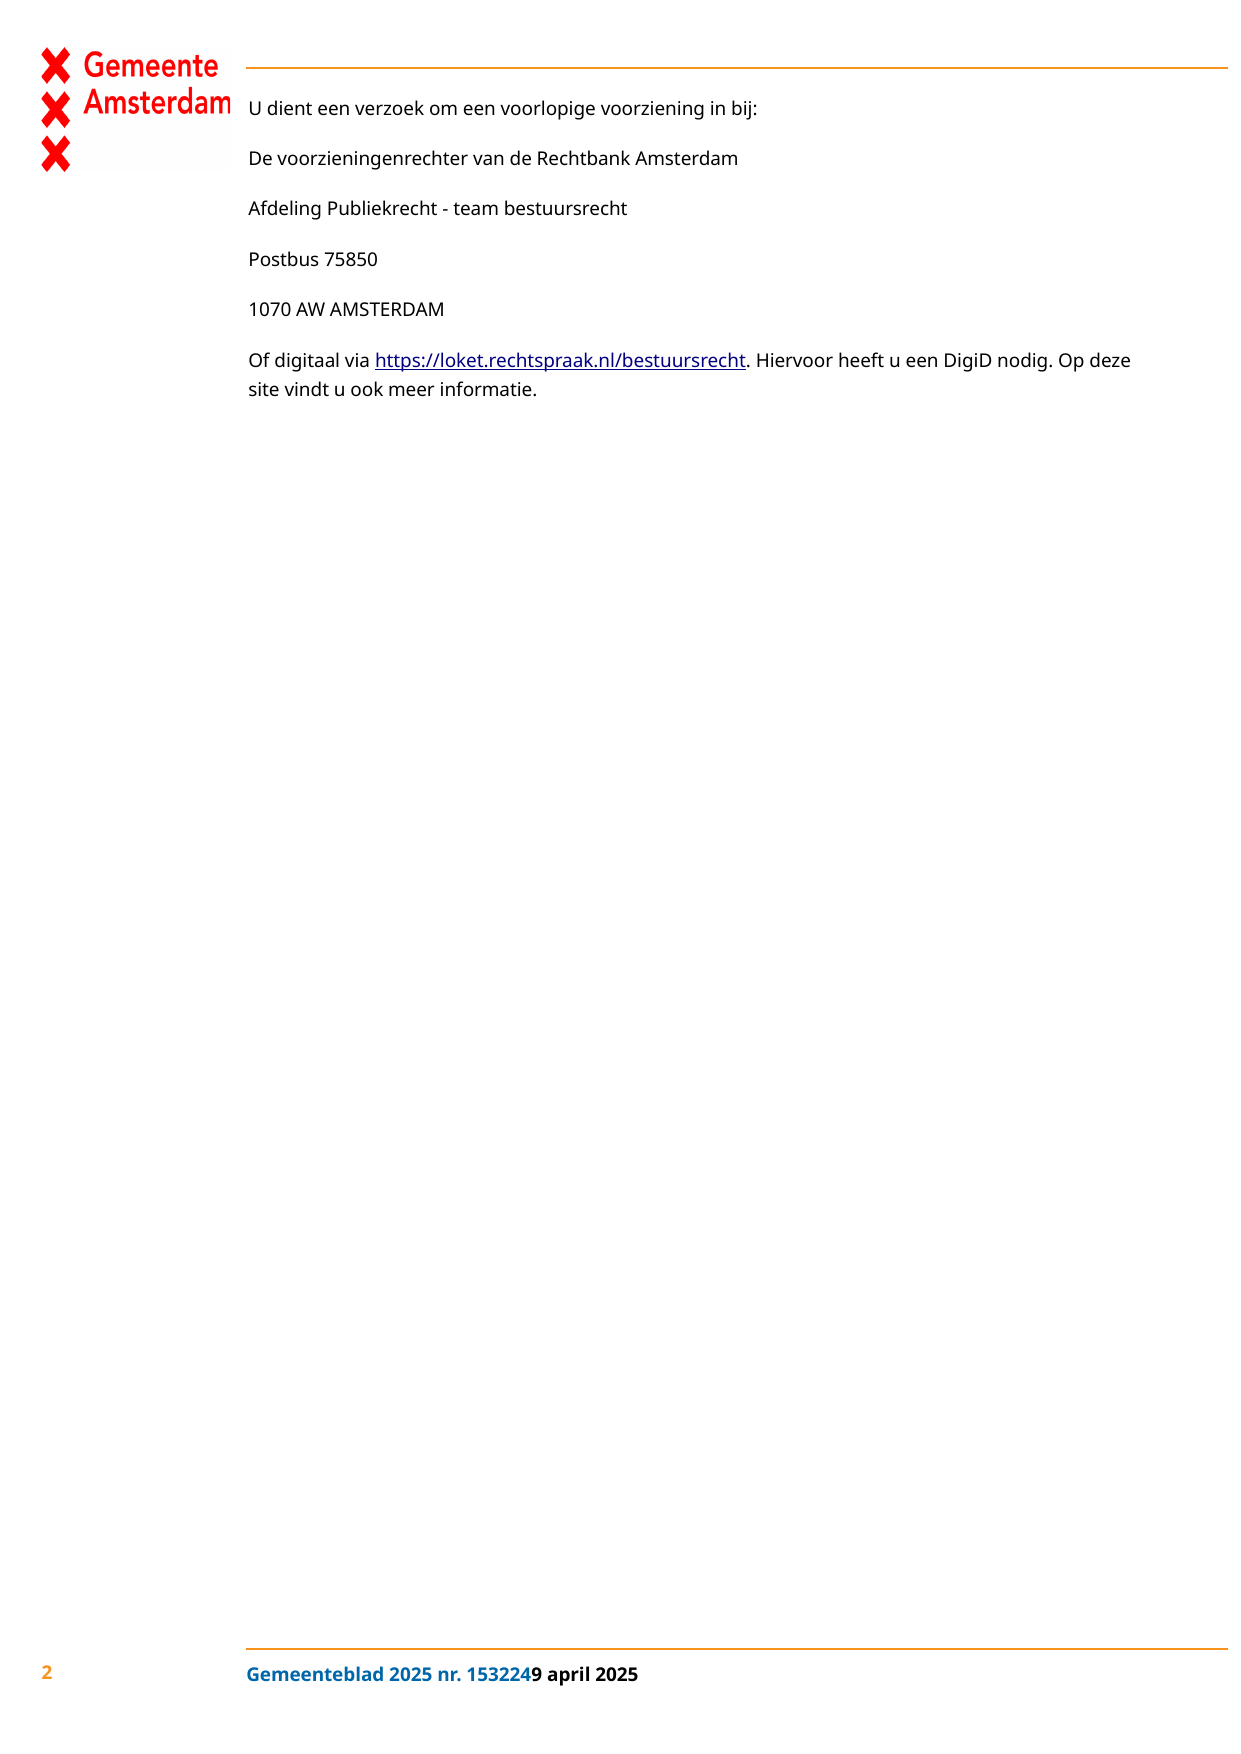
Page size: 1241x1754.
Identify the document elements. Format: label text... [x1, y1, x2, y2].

picture [41, 47, 231, 172]
text 1070 AW AMSTERDAM [248, 296, 1152, 322]
text De voorzieningenrechter van de Rechtbank Amsterdam [248, 145, 1152, 171]
text Of digitaal via https://loket.rechtspraak.nl/bestuursrecht. Hiervoor heeft u een DigiD nodig. Op deze site vindt u ook meer informatie. [248, 347, 1152, 402]
text U dient een verzoek om een voorlopige voorziening in bij: [248, 95, 1152, 121]
text Afdeling Publiekrecht - team bestuursrecht [248, 196, 1152, 221]
text Postbus 75850 [248, 246, 1152, 272]
